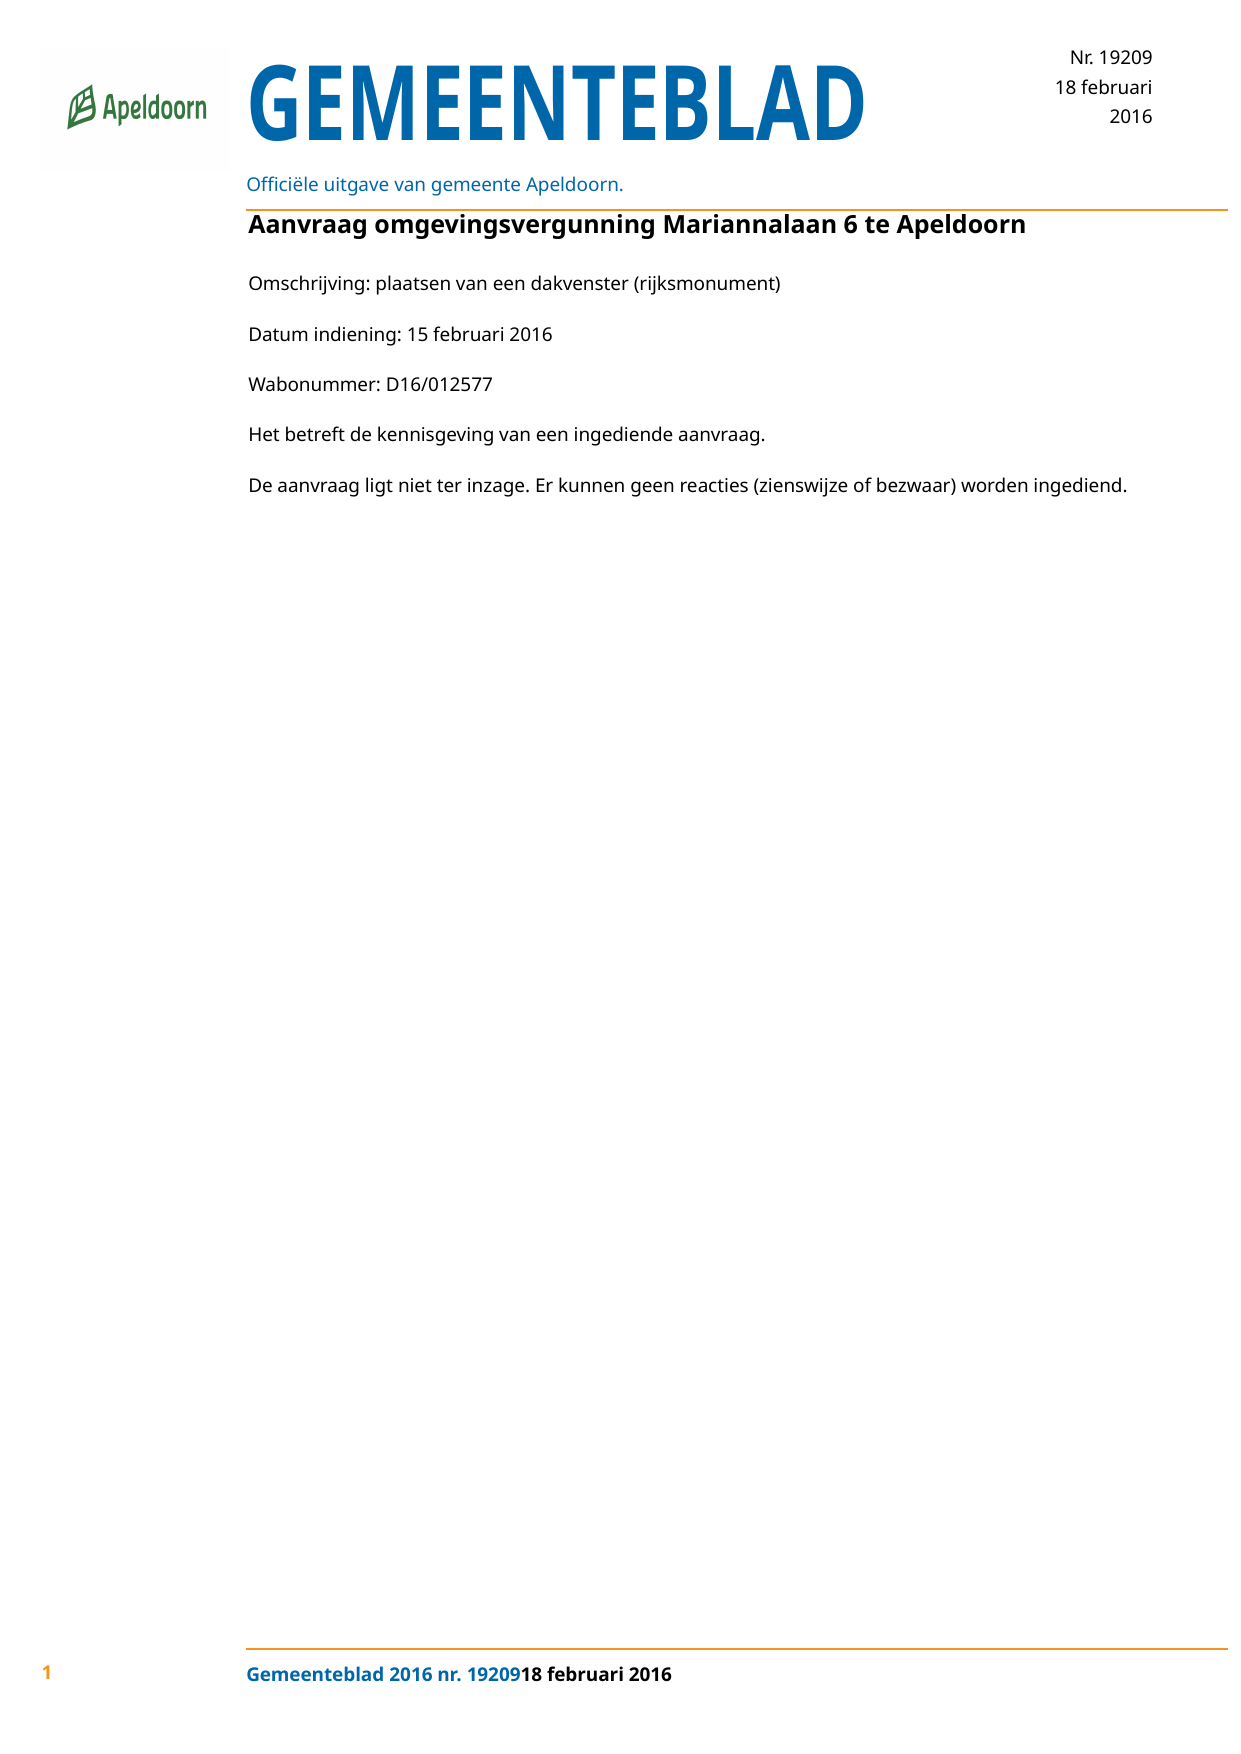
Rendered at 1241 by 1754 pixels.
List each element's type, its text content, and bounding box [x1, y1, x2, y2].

text Datum indiening: 15 februari 2016 [248, 321, 1152, 346]
text Omschrijving: plaatsen van een dakvenster (rijksmonument) [248, 270, 1152, 296]
text De aanvraag ligt niet ter inzage. Er kunnen geen reacties (zienswijze of bezwaar) worden ingediend. [248, 472, 1152, 498]
picture [41, 47, 231, 172]
text Aanvraag omgevingsvergunning Mariannalaan 6 te Apeldoorn [248, 211, 1152, 241]
text Wabonummer: D16/012577 [248, 371, 1152, 397]
text Het betreft de kennisgeving van een ingediende aanvraag. [248, 422, 1152, 447]
